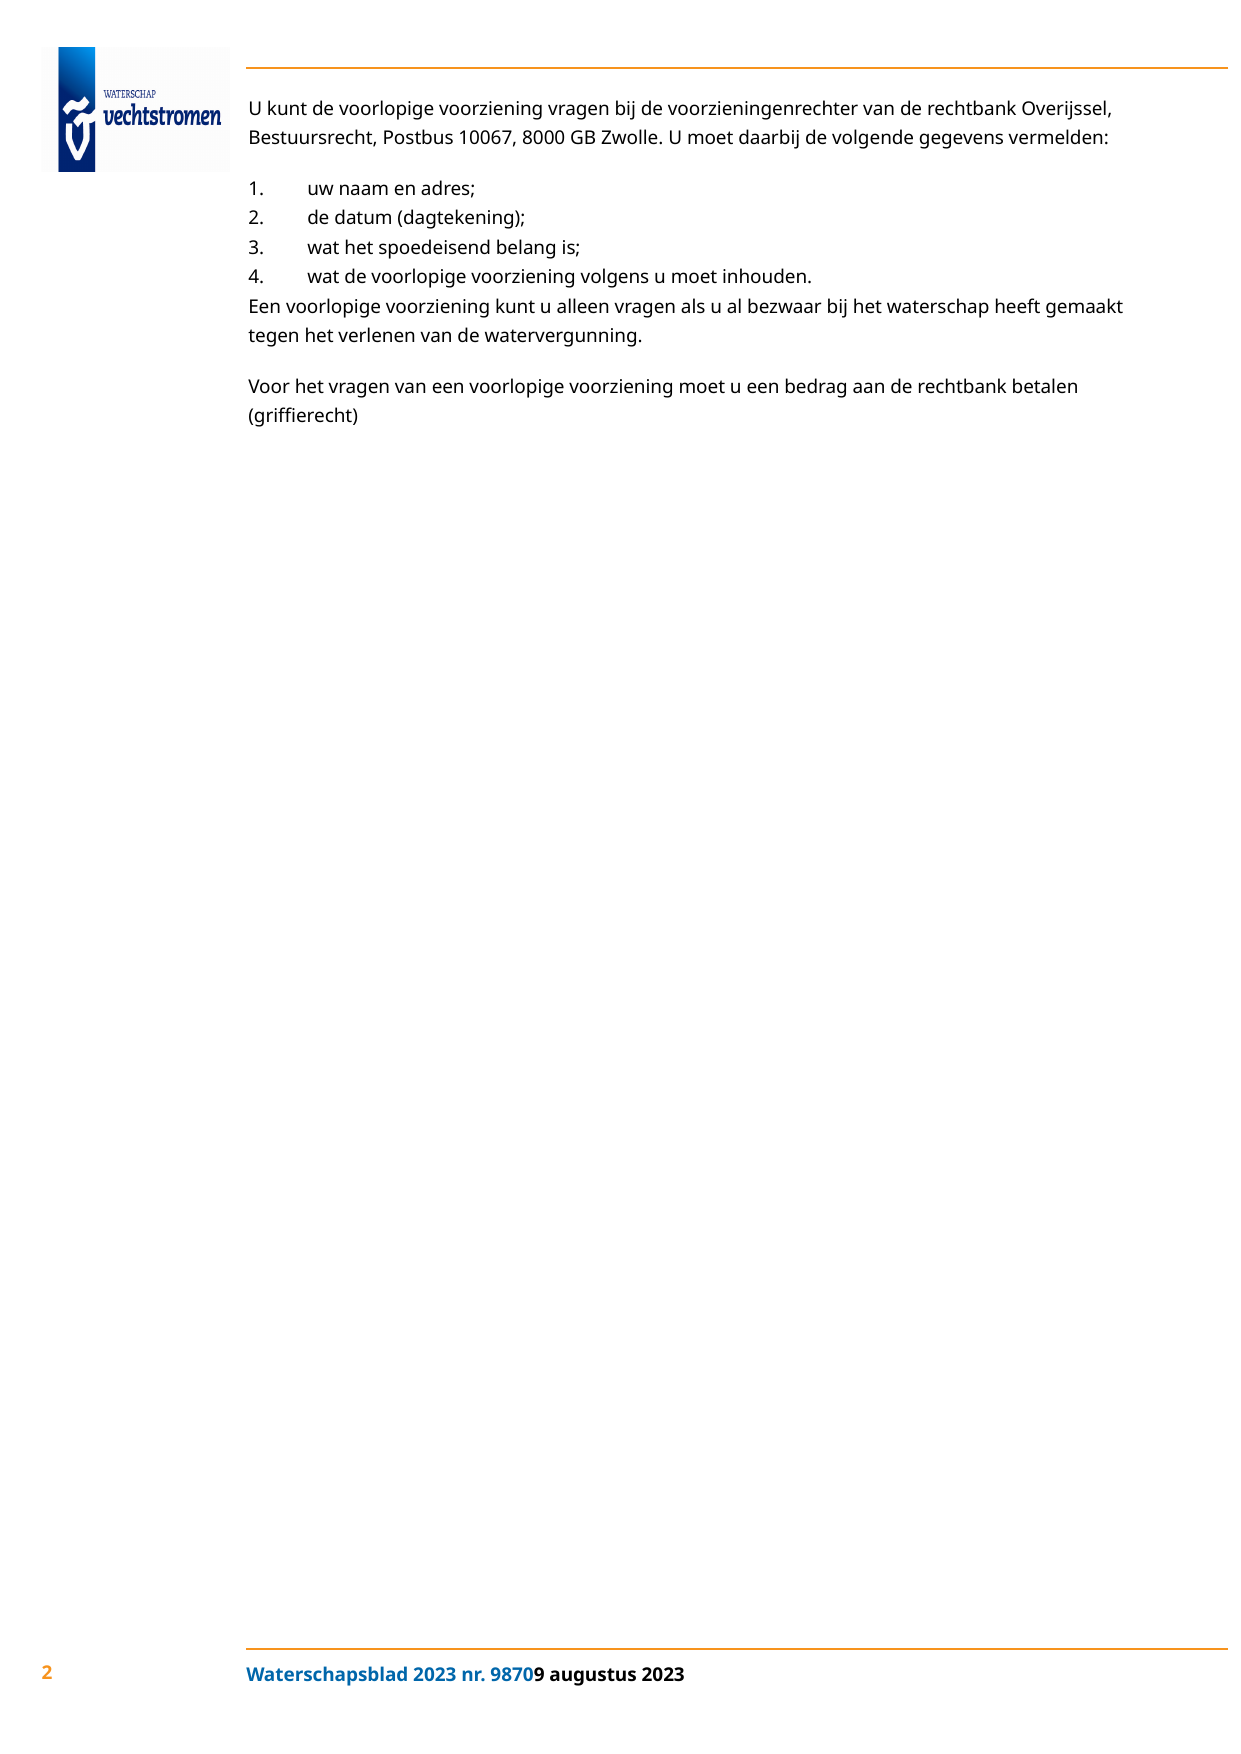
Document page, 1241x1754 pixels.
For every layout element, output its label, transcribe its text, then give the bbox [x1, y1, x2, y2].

text Een voorlopige voorziening kunt u alleen vragen als u al bezwaar bij het waterschap heeft gemaakt tegen het verlenen van de watervergunning. [248, 293, 1152, 348]
text Voor het vragen van een voorlopige voorziening moet u een bedrag aan de rechtbank betalen (griffierecht) [248, 373, 1152, 428]
list uw naam en adres; [248, 175, 1152, 201]
text U kunt de voorlopige voorziening vragen bij de voorzieningenrechter van de rechtbank Overijssel, Bestuursrecht, Postbus 10067, 8000 GB Zwolle. U moet daarbij de volgende gegevens vermelden: [248, 95, 1152, 150]
list wat het spoedeisend belang is; [248, 234, 1152, 260]
list wat de voorlopige voorziening volgens u moet inhouden. [248, 263, 1152, 289]
list de datum (dagtekening); [248, 204, 1152, 230]
picture [41, 47, 231, 172]
